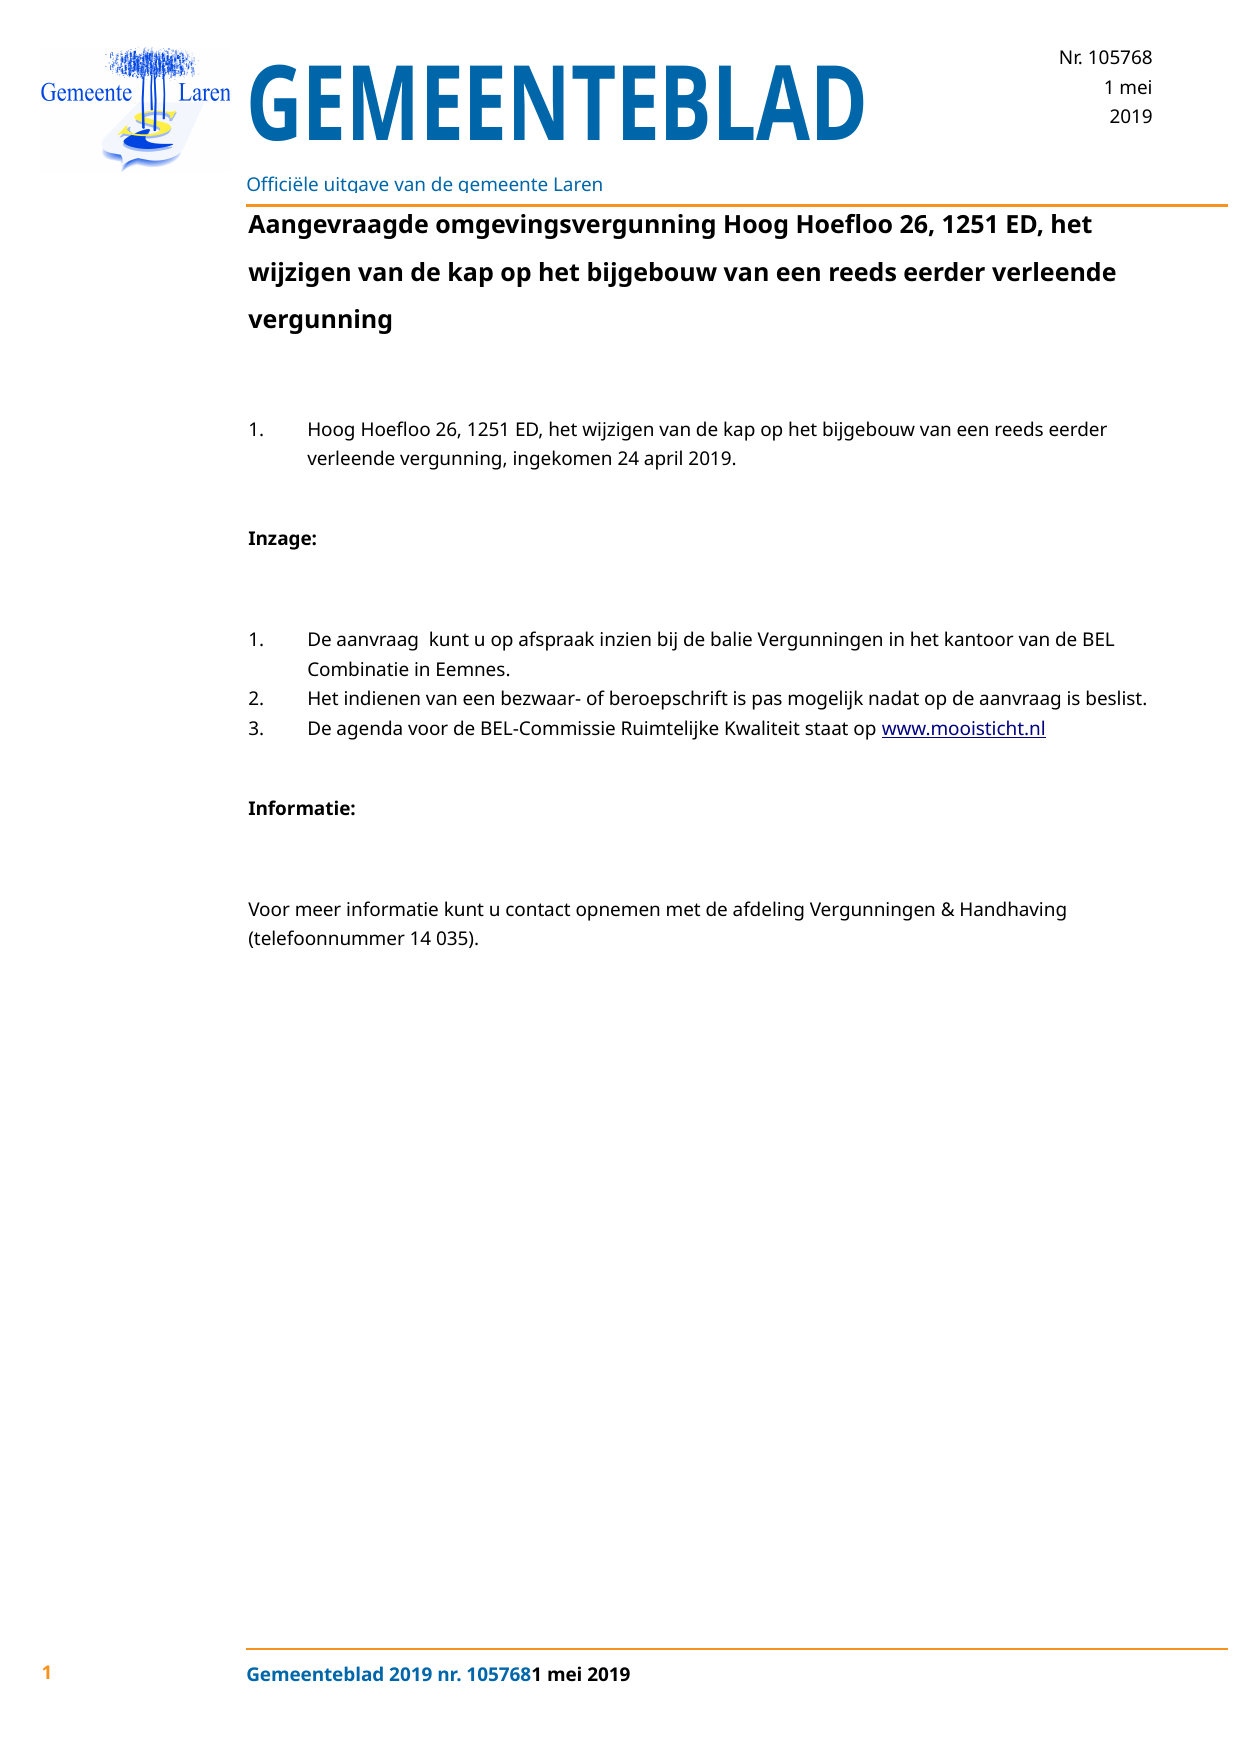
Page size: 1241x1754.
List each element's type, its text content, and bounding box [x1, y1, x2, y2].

picture [41, 47, 231, 172]
text Voor meer informatie kunt u contact opnemen met de afdeling Vergunningen & Handhaving (telefoonnummer 14 035). [248, 896, 1152, 951]
list De aanvraag kunt u op afspraak inzien bij de balie Vergunningen in het kantoor van de BEL Combinatie in Eemnes. [248, 626, 1152, 682]
text Aangevraagde omgevingsvergunning Hoog Hoefloo 26, 1251 ED, het wijzigen van de kap op het bijgebouw van een reeds eerder verleende vergunning [248, 207, 1152, 336]
text Inzage: [248, 526, 1152, 551]
list De agenda voor de BEL-Commissie Ruimtelijke Kwaliteit staat op www.mooisticht.nl [248, 715, 1152, 741]
list Het indienen van een bezwaar- of beroepschrift is pas mogelijk nadat op de aanvraag is beslist. [248, 686, 1152, 711]
list Hoog Hoefloo 26, 1251 ED, het wijzigen van de kap op het bijgebouw van een reeds eerder verleende vergunning, ingekomen 24 april 2019. [248, 416, 1152, 471]
text Informatie: [248, 795, 1152, 821]
